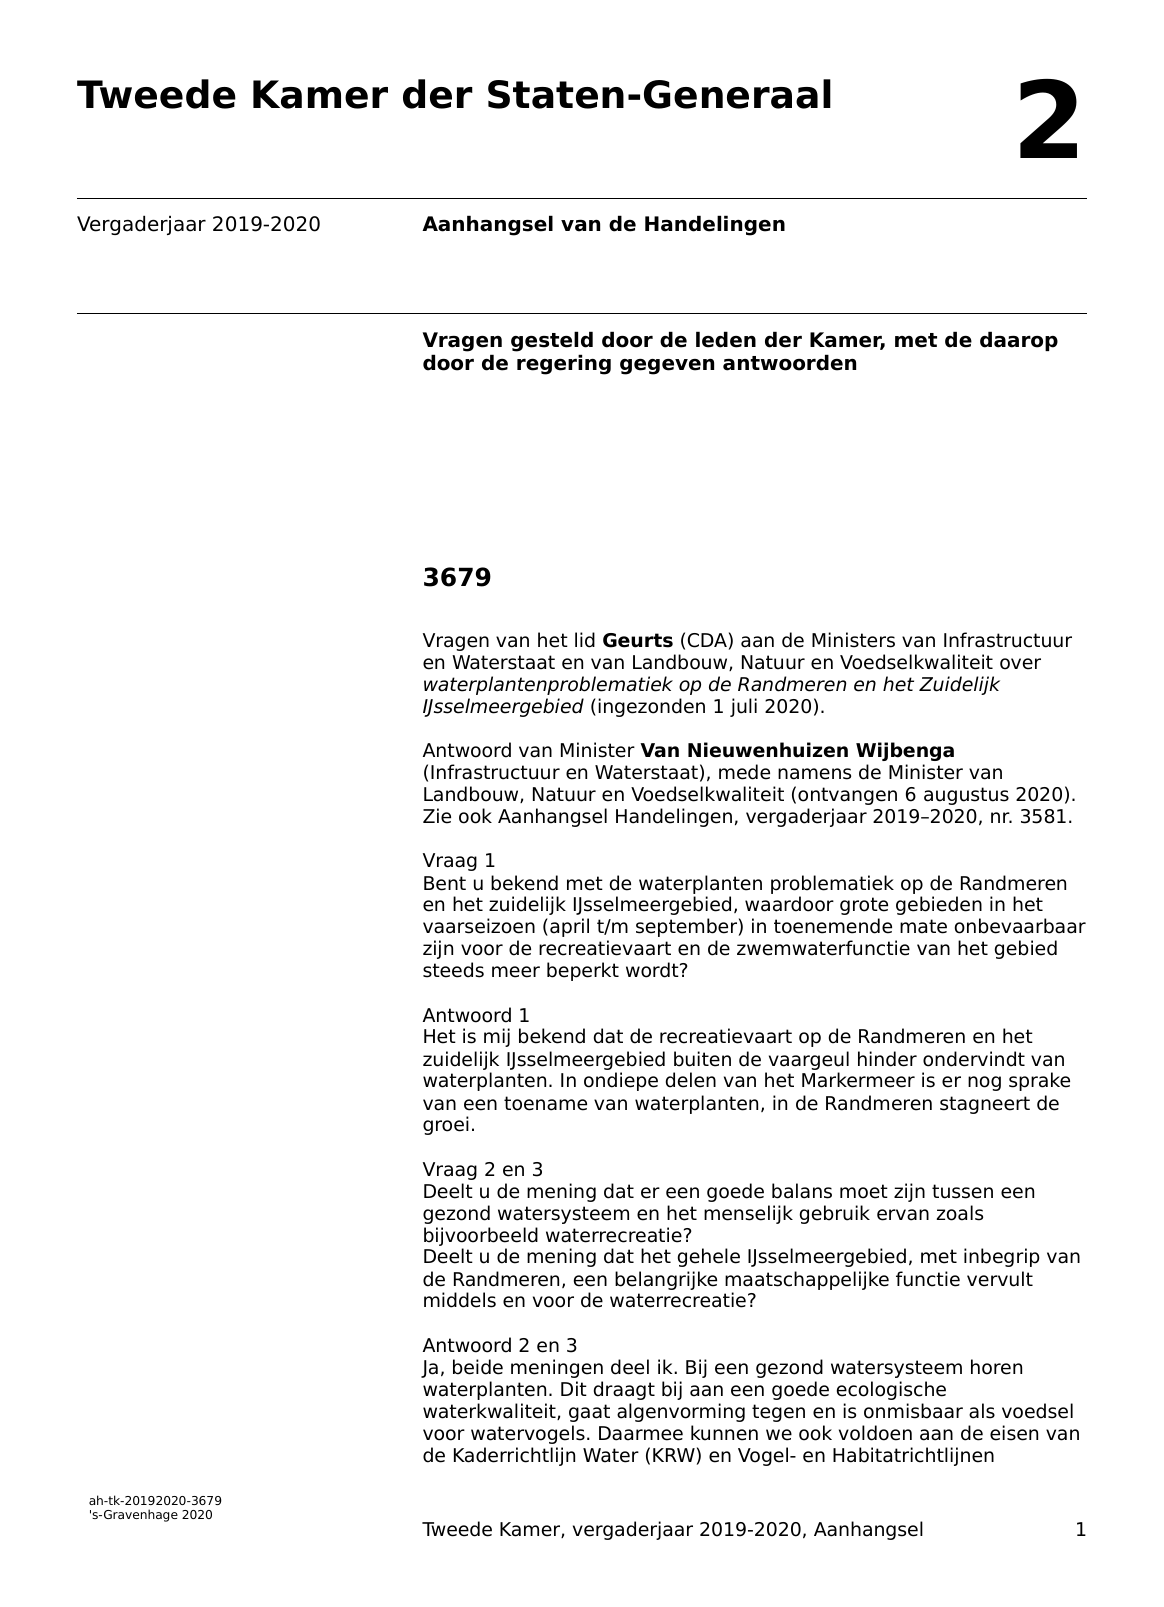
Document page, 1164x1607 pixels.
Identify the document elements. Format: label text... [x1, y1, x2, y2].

table_header 2 [886, 59, 1087, 198]
text ah-tk-20192020-3679 [88, 1494, 323, 1508]
text 3679 [422, 563, 1087, 592]
text Vragen van het lid Geurts (CDA) aan de Ministers van Infrastructuur en Waterstaat en van Landbouw, Natuur en Voedselkwaliteit over waterplantenproblematiek op de Randmeren en het Zuidelijk IJsselmeergebied (ingezonden 1 juli 2020). [422, 630, 1087, 718]
text Het is mij bekend dat de recreatievaart op de Randmeren en het zuidelijk IJsselmeergebied buiten de vaargeul hinder ondervindt van waterplanten. In ondiepe delen van het Markermeer is er nog sprake van een toename van waterplanten, in de Randmeren stagneert de groei. [422, 1026, 1087, 1136]
text Antwoord 1 [422, 1004, 1087, 1026]
text Antwoord van Minister Van Nieuwenhuizen Wijbenga (Infrastructuur en Waterstaat), mede namens de Minister van Landbouw, Natuur en Voedselkwaliteit (ontvangen 6 augustus 2020). Zie ook Aanhangsel Handelingen, vergaderjaar 2019–2020, nr. 3581. [422, 740, 1087, 828]
text Deelt u de mening dat het gehele IJsselmeergebied, met inbegrip van de Randmeren, een belangrijke maatschappelijke functie vervult middels en voor de waterrecreatie? [422, 1246, 1087, 1312]
text Antwoord 2 en 3 [422, 1334, 1087, 1357]
text Deelt u de mening dat er een goede balans moet zijn tussen een gezond watersysteem en het menselijk gebruik ervan zoals bijvoorbeeld waterrecreatie? [422, 1181, 1087, 1246]
text 's-Gravenhage 2020 [88, 1508, 323, 1522]
text Bent u bekend met de waterplanten problematiek op de Randmeren en het zuidelijk IJsselmeergebied, waardoor grote gebieden in het vaarseizoen (april t/m september) in toenemende mate onbevaarbaar zijn voor de recreatievaart en de zwemwaterfunctie van het gebied steeds meer beperkt wordt? [422, 872, 1087, 982]
text Vraag 1 [422, 850, 1087, 872]
table_cell Vergaderjaar 2019-2020 [77, 199, 422, 313]
table_cell [77, 314, 422, 375]
text Vraag 2 en 3 [422, 1158, 1087, 1181]
table_header Tweede Kamer der Staten-Generaal [77, 59, 886, 198]
text Ja, beide meningen deel ik. Bij een gezond watersysteem horen waterplanten. Dit draagt bij aan een goede ecologische waterkwaliteit, gaat algenvorming tegen en is onmisbaar als voedsel voor watervogels. Daarmee kunnen we ook voldoen aan de eisen van de Kaderrichtlijn Water (KRW) en Vogel- en Habitatrichtlijnen [422, 1357, 1087, 1466]
table_cell Vragen gesteld door de leden der Kamer, met de daarop door de regering gegeven antwoorden [422, 314, 1087, 375]
table_cell Aanhangsel van de Handelingen [422, 199, 1087, 313]
